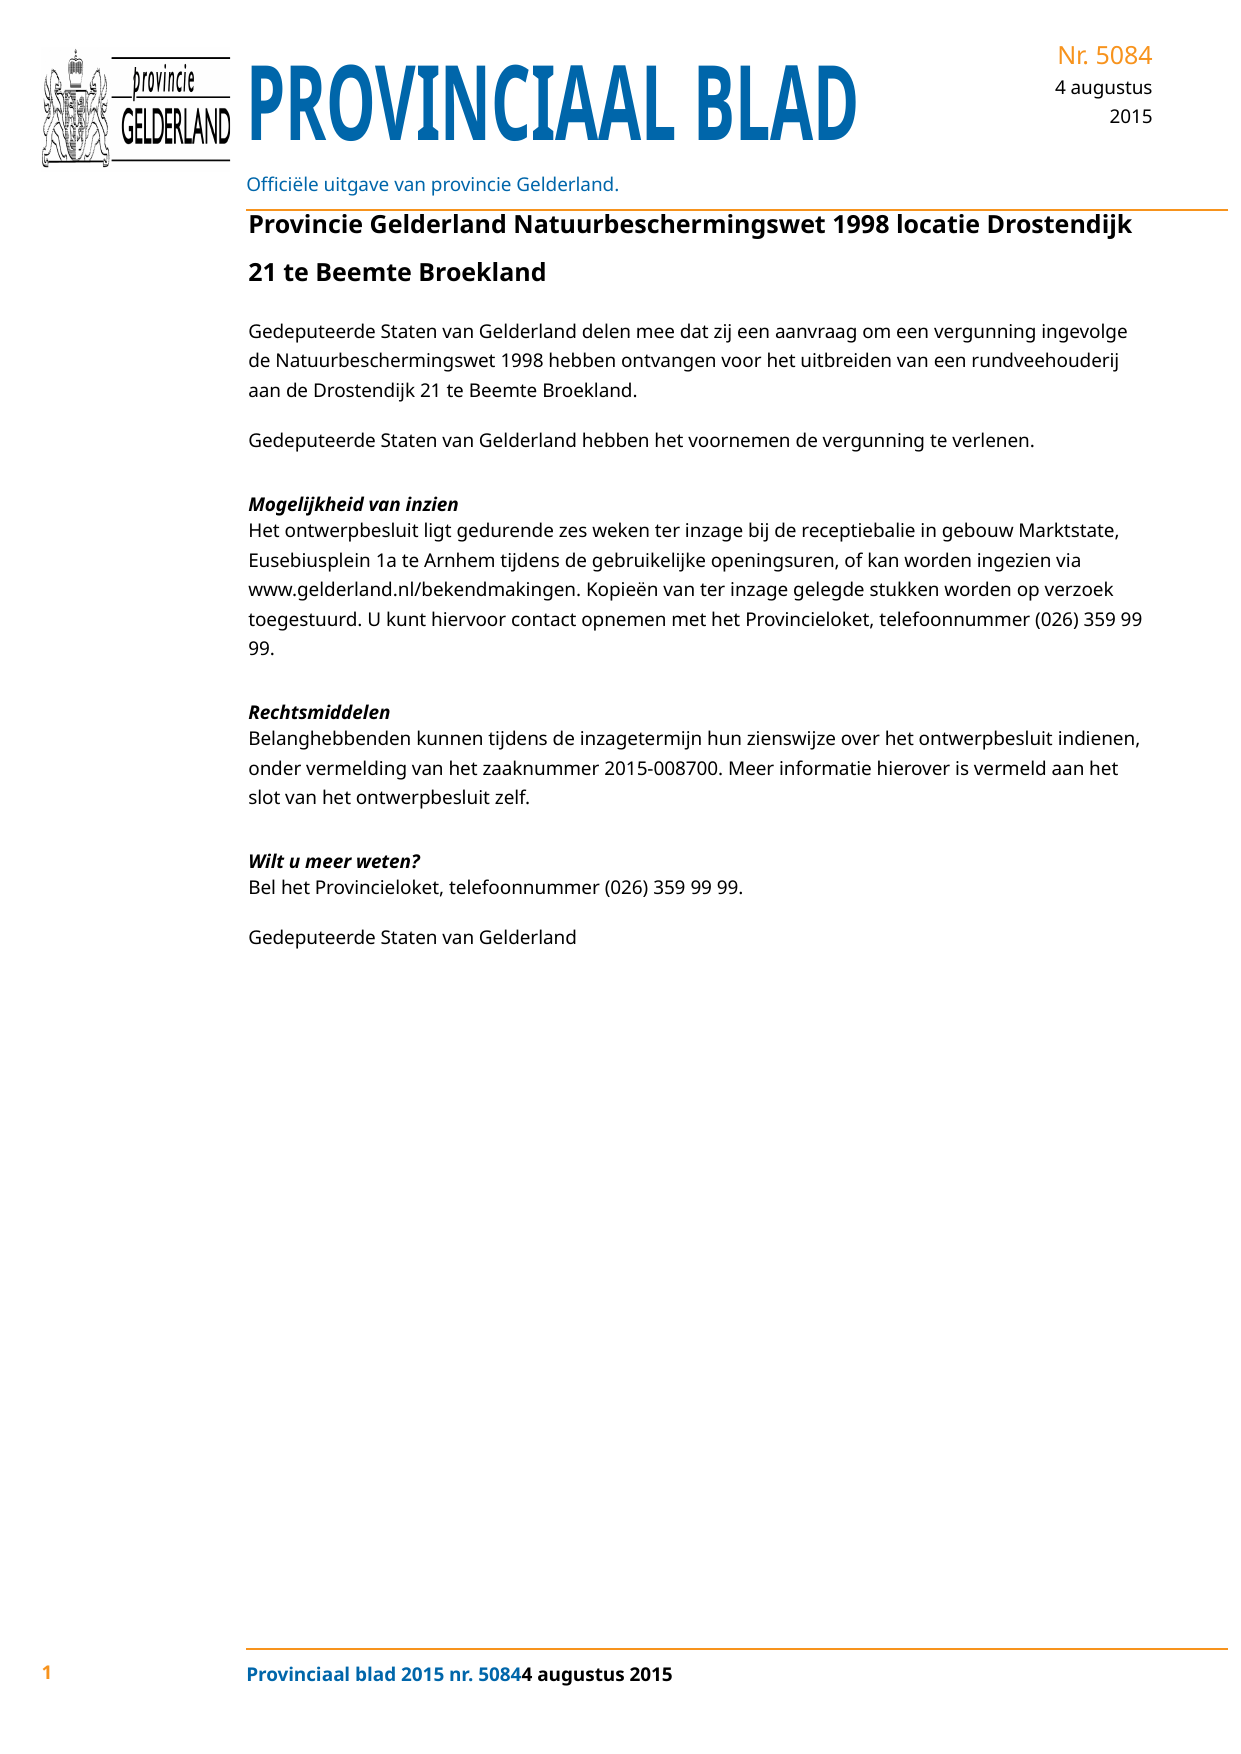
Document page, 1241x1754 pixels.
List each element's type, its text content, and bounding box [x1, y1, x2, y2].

text Mogelijkheid van inzien [248, 491, 1152, 517]
text Bel het Provincieloket, telefoonnummer (026) 359 99 99. [248, 874, 1152, 900]
picture [41, 47, 231, 172]
text Het ontwerpbesluit ligt gedurende zes weken ter inzage bij de receptiebalie in gebouw Marktstate, Eusebiusplein 1a te Arnhem tijdens de gebruikelijke openingsuren, of kan worden ingezien via www.gelderland.nl/bekendmakingen. Kopieën van ter inzage gelegde stukken worden op verzoek toegestuurd. U kunt hiervoor contact opnemen met het Provincieloket, telefoonnummer (026) 359 99 99. [248, 517, 1152, 661]
text Gedeputeerde Staten van Gelderland delen mee dat zij een aanvraag om een vergunning ingevolge de Natuurbeschermingswet 1998 hebben ontvangen voor het uitbreiden van een rundveehouderij aan de Drostendijk 21 te Beemte Broekland. [248, 318, 1152, 403]
text Gedeputeerde Staten van Gelderland [248, 924, 1152, 950]
text Provincie Gelderland Natuurbeschermingswet 1998 locatie Drostendijk 21 te Beemte Broekland [248, 211, 1152, 288]
text Wilt u meer weten? [248, 848, 1152, 874]
text Belanghebbenden kunnen tijdens de inzagetermijn hun zienswijze over het ontwerpbesluit indienen, onder vermelding van het zaaknummer 2015-008700. Meer informatie hierover is vermeld aan het slot van het ontwerpbesluit zelf. [248, 725, 1152, 810]
text Rechtsmiddelen [248, 699, 1152, 725]
text Gedeputeerde Staten van Gelderland hebben het voornemen de vergunning te verlenen. [248, 427, 1152, 453]
